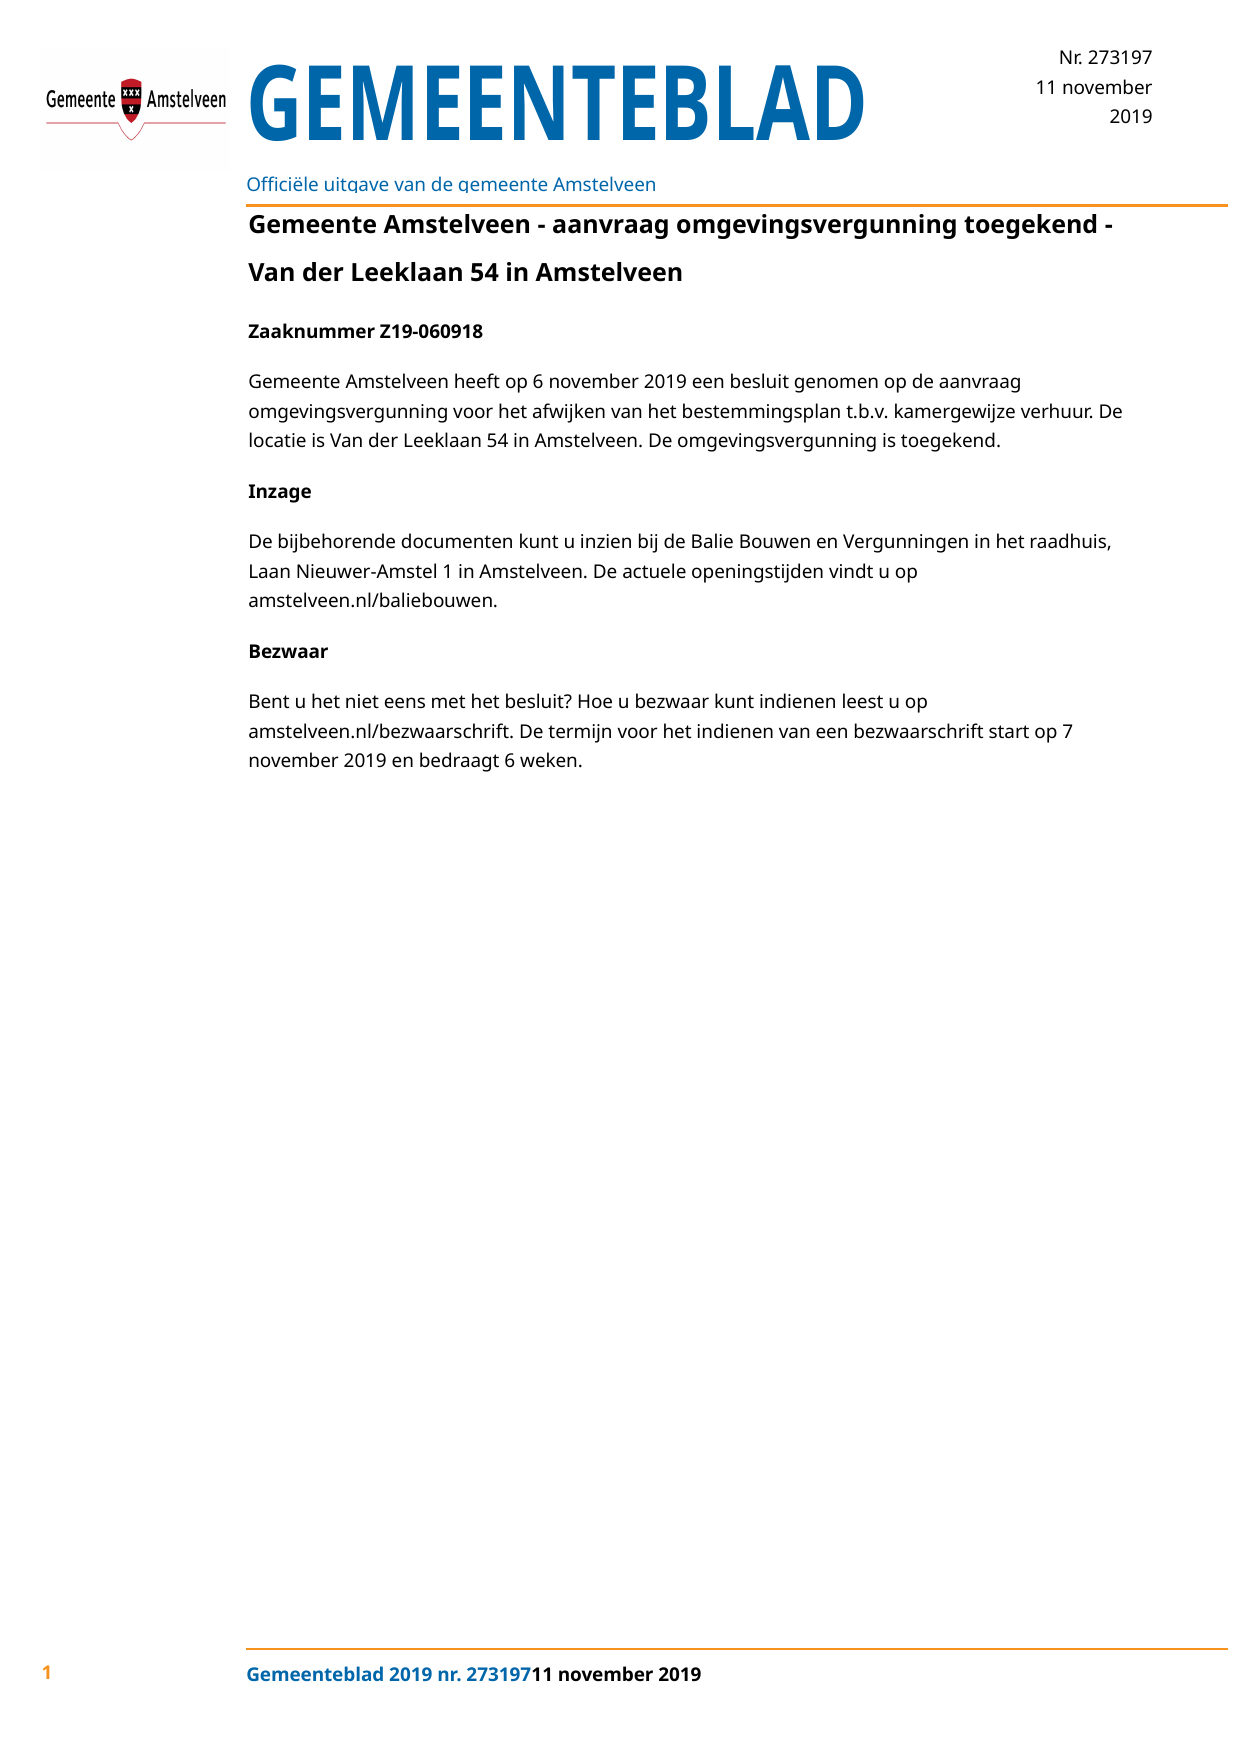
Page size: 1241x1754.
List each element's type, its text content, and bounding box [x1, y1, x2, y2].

text Gemeente Amstelveen heeft op 6 november 2019 een besluit genomen op de aanvraag omgevingsvergunning voor het afwijken van het bestemmingsplan t.b.v. kamergewijze verhuur. De locatie is Van der Leeklaan 54 in Amstelveen. De omgevingsvergunning is toegekend. [248, 368, 1152, 453]
text Bent u het niet eens met het besluit? Hoe u bezwaar kunt indienen leest u op amstelveen.nl/bezwaarschrift. De termijn voor het indienen van een bezwaarschrift start op 7 november 2019 en bedraagt 6 weken. [248, 688, 1152, 773]
text Zaaknummer Z19-060918 [248, 318, 1152, 344]
text Inzage [248, 478, 1152, 504]
text De bijbehorende documenten kunt u inzien bij de Balie Bouwen en Vergunningen in het raadhuis, Laan Nieuwer-Amstel 1 in Amstelveen. De actuele openingstijden vindt u op amstelveen.nl/baliebouwen. [248, 528, 1152, 613]
picture [41, 47, 231, 172]
text Gemeente Amstelveen - aanvraag omgevingsvergunning toegekend - Van der Leeklaan 54 in Amstelveen [248, 207, 1152, 288]
text Bezwaar [248, 638, 1152, 664]
